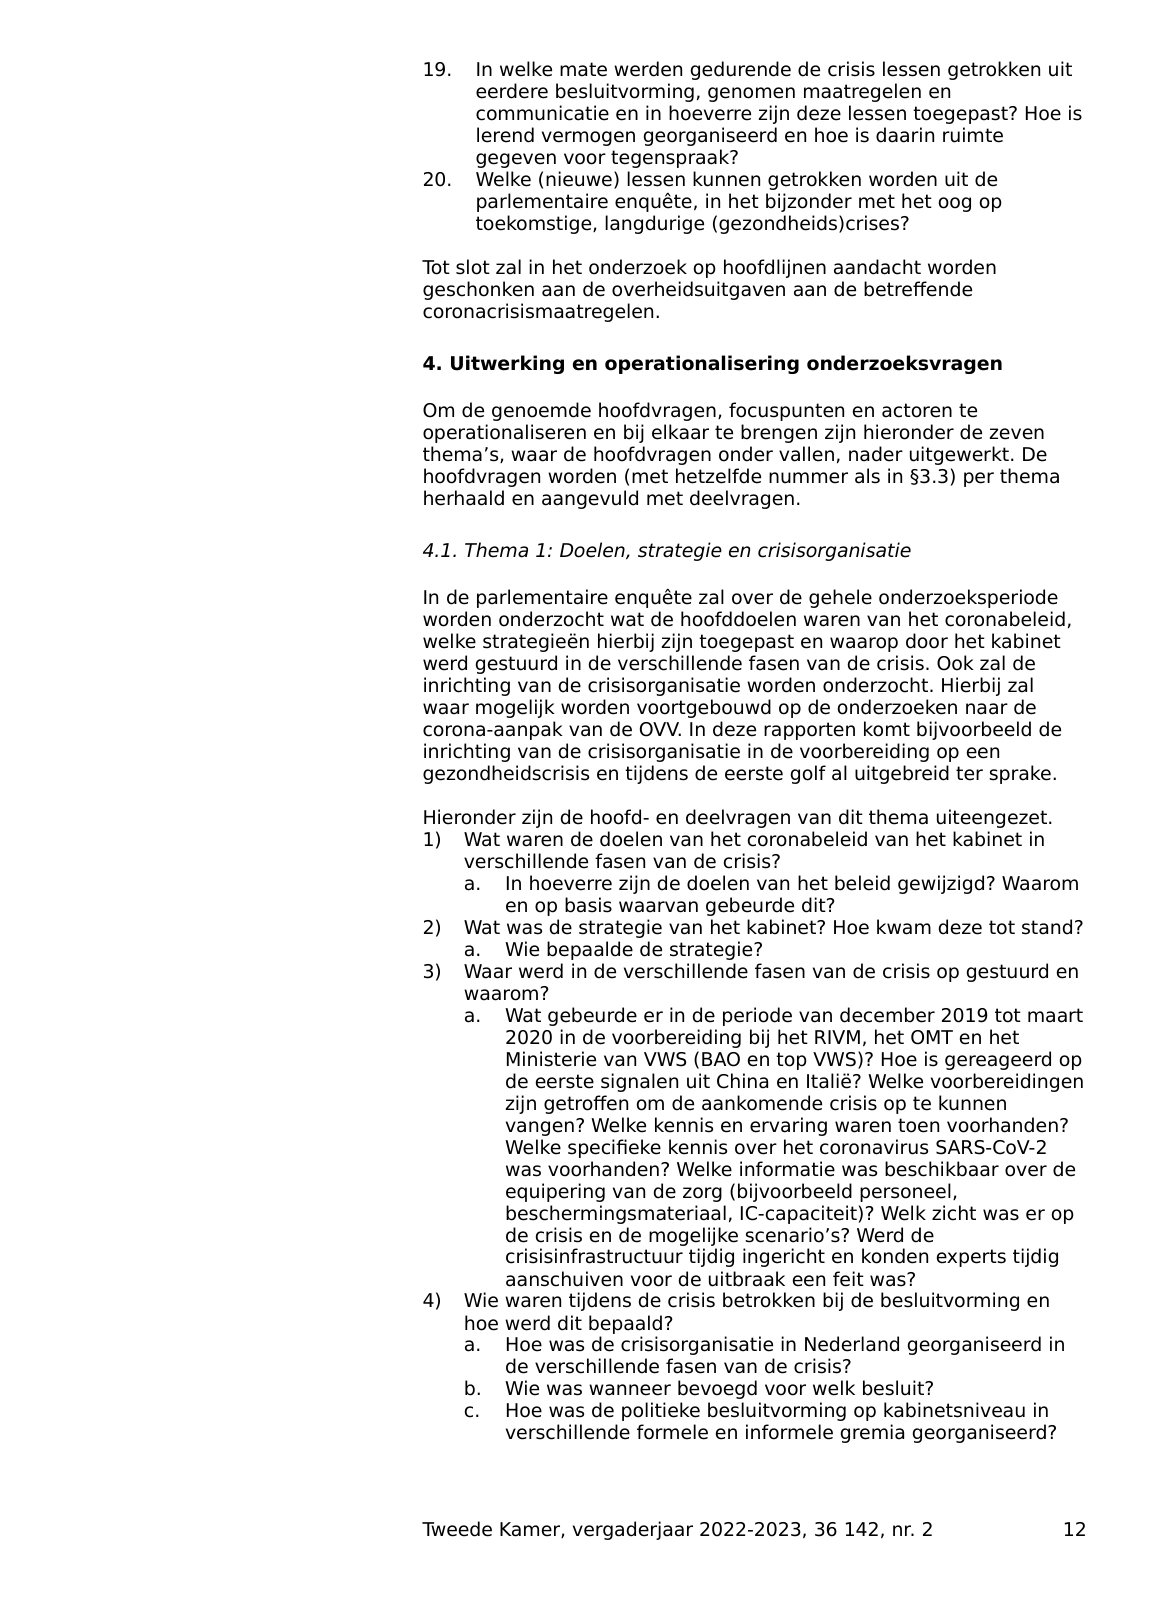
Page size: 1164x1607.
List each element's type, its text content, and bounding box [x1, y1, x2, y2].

text 3) Waar werd in de verschillende fasen van de crisis op gestuurd en waarom? [422, 961, 1087, 1005]
subtitle 4.1. Thema 1: Doelen, strategie en crisisorganisatie [422, 540, 1087, 562]
text a. Wat gebeurde er in de periode van december 2019 tot maart 2020 in de voorbereiding bij het RIVM, het OMT en het Ministerie van VWS (BAO en top VWS)? Hoe is gereageerd op de eerste signalen uit China en Italië? Welke voorbereidingen zijn getroffen om de aankomende crisis op te kunnen vangen? Welke kennis en ervaring waren toen voorhanden? Welke specifieke kennis over het coronavirus SARS-CoV-2 was voorhanden? Welke informatie was beschikbaar over de equipering van de zorg (bijvoorbeeld personeel, beschermingsmateriaal, IC-capaciteit)? Welk zicht was er op de crisis en de mogelijke scenario’s? Werd de crisisinfrastructuur tijdig ingericht en konden experts tijdig aanschuiven voor de uitbraak een feit was? [464, 1005, 1087, 1290]
text a. Wie bepaalde de strategie? [464, 939, 1087, 961]
text 19. In welke mate werden gedurende de crisis lessen getrokken uit eerdere besluitvorming, genomen maatregelen en communicatie en in hoeverre zijn deze lessen toegepast? Hoe is lerend vermogen georganiseerd en hoe is daarin ruimte gegeven voor tegenspraak? [422, 59, 1087, 169]
text 1) Wat waren de doelen van het coronabeleid van het kabinet in verschillende fasen van de crisis? [422, 829, 1087, 873]
subtitle 4. Uitwerking en operationalisering onderzoeksvragen [422, 353, 1087, 375]
text c. Hoe was de politieke besluitvorming op kabinetsniveau in verschillende formele en informele gremia georganiseerd? [464, 1400, 1087, 1444]
text 2) Wat was de strategie van het kabinet? Hoe kwam deze tot stand? [422, 917, 1087, 939]
text a. Hoe was de crisisorganisatie in Nederland georganiseerd in de verschillende fasen van de crisis? [464, 1334, 1087, 1378]
text Hieronder zijn de hoofd- en deelvragen van dit thema uiteengezet. [422, 807, 1087, 829]
text 20. Welke (nieuwe) lessen kunnen getrokken worden uit de parlementaire enquête, in het bijzonder met het oog op toekomstige, langdurige (gezondheids)crises? [422, 169, 1087, 235]
text In de parlementaire enquête zal over de gehele onderzoeksperiode worden onderzocht wat de hoofddoelen waren van het coronabeleid, welke strategieën hierbij zijn toegepast en waarop door het kabinet werd gestuurd in de verschillende fasen van de crisis. Ook zal de inrichting van de crisisorganisatie worden onderzocht. Hierbij zal waar mogelijk worden voortgebouwd op de onderzoeken naar de corona-aanpak van de OVV. In deze rapporten komt bijvoorbeeld de inrichting van de crisisorganisatie in de voorbereiding op een gezondheidscrisis en tijdens de eerste golf al uitgebreid ter sprake. [422, 587, 1087, 785]
text 4) Wie waren tijdens de crisis betrokken bij de besluitvorming en hoe werd dit bepaald? [422, 1290, 1087, 1334]
text b. Wie was wanneer bevoegd voor welk besluit? [464, 1378, 1087, 1400]
text Om de genoemde hoofdvragen, focuspunten en actoren te operationaliseren en bij elkaar te brengen zijn hieronder de zeven thema’s, waar de hoofdvragen onder vallen, nader uitgewerkt. De hoofdvragen worden (met hetzelfde nummer als in §3.3) per thema herhaald en aangevuld met deelvragen. [422, 400, 1087, 510]
text a. In hoeverre zijn de doelen van het beleid gewijzigd? Waarom en op basis waarvan gebeurde dit? [464, 873, 1087, 917]
text Tot slot zal in het onderzoek op hoofdlijnen aandacht worden geschonken aan de overheidsuitgaven aan de betreffende coronacrisismaatregelen. [422, 257, 1087, 323]
